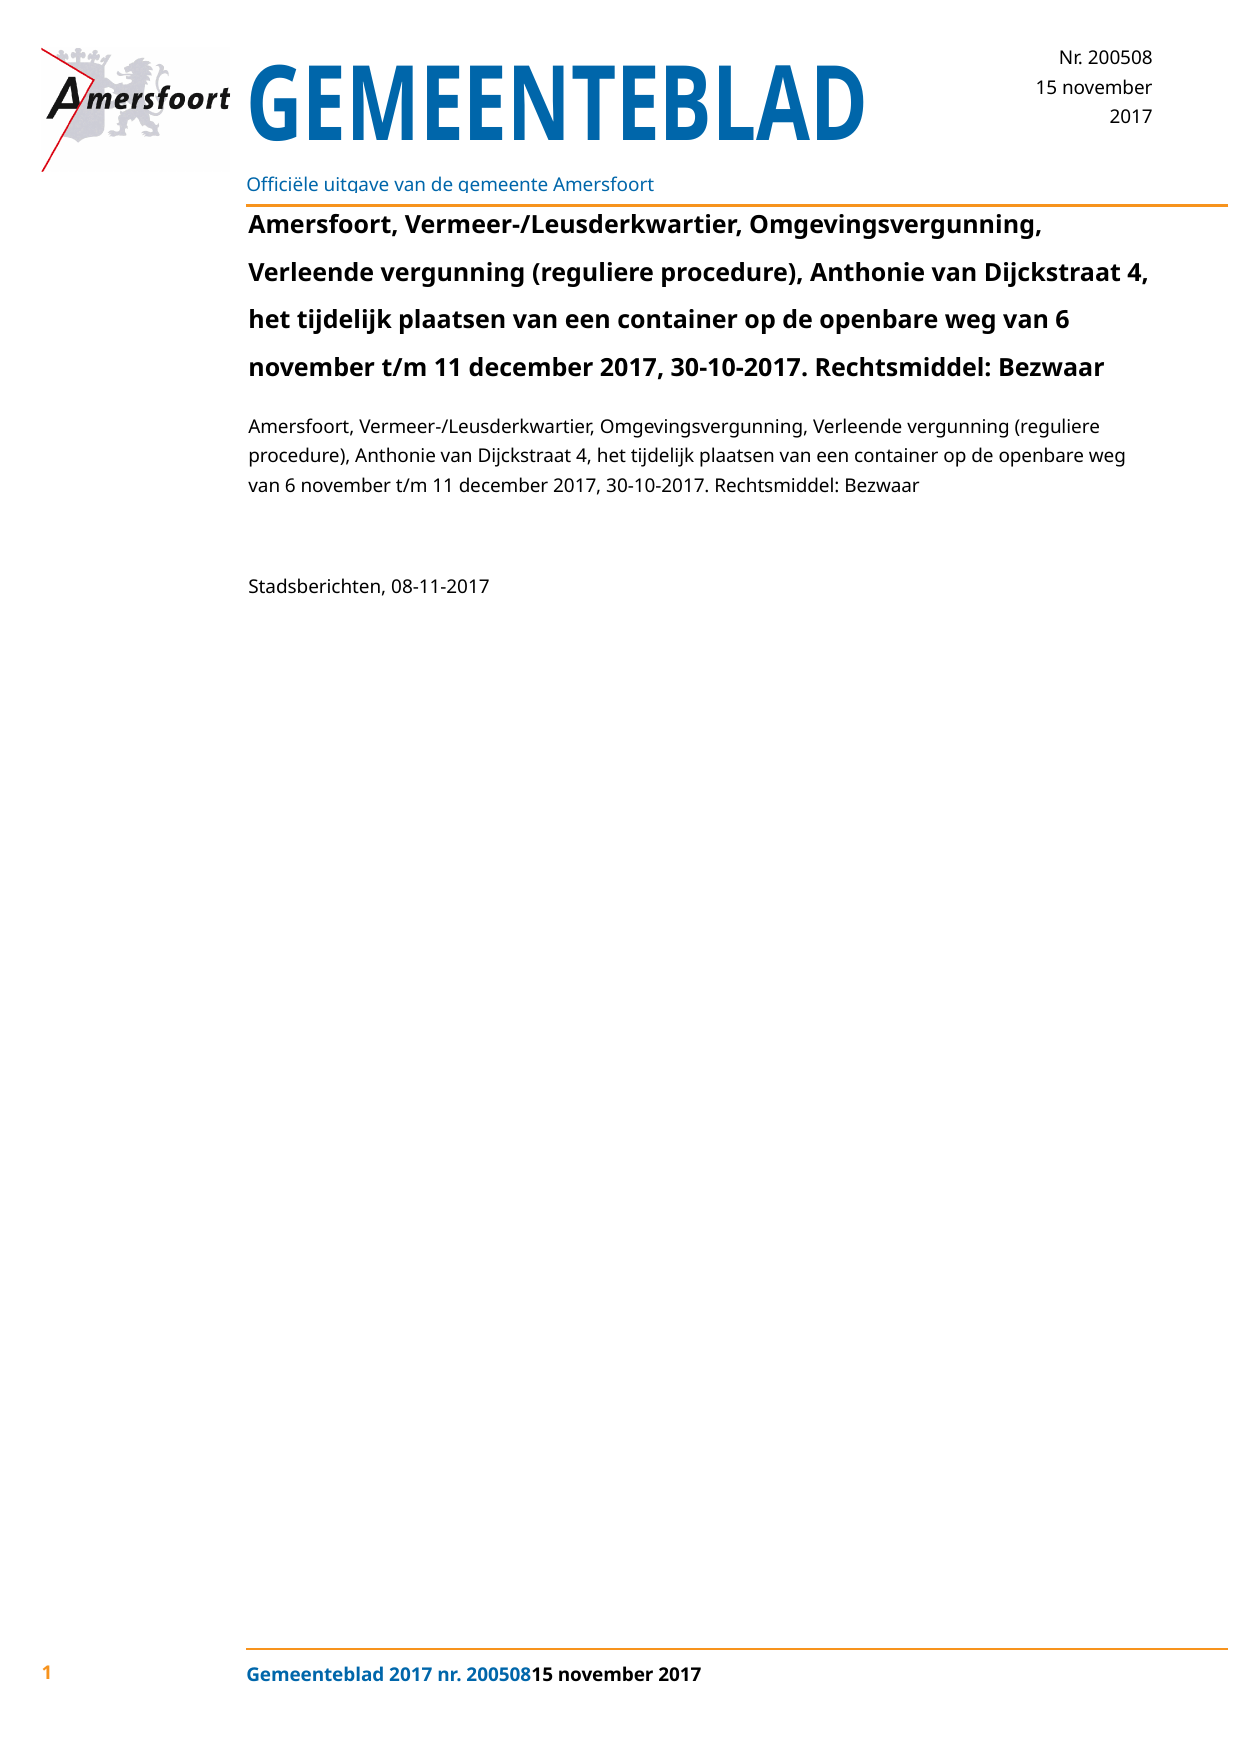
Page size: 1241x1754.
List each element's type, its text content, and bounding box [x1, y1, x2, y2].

text Stadsberichten, 08-11-2017 [248, 573, 1152, 599]
picture [41, 47, 231, 172]
text Amersfoort, Vermeer-/Leusderkwartier, Omgevingsvergunning, Verleende vergunning (reguliere procedure), Anthonie van Dijckstraat 4, het tijdelijk plaatsen van een container op de openbare weg van 6 november t/m 11 december 2017, 30-10-2017. Rechtsmiddel: Bezwaar [248, 413, 1152, 498]
text Amersfoort, Vermeer-/Leusderkwartier, Omgevingsvergunning, Verleende vergunning (reguliere procedure), Anthonie van Dijckstraat 4, het tijdelijk plaatsen van een container op de openbare weg van 6 november t/m 11 december 2017, 30-10-2017. Rechtsmiddel: Bezwaar [248, 207, 1152, 384]
